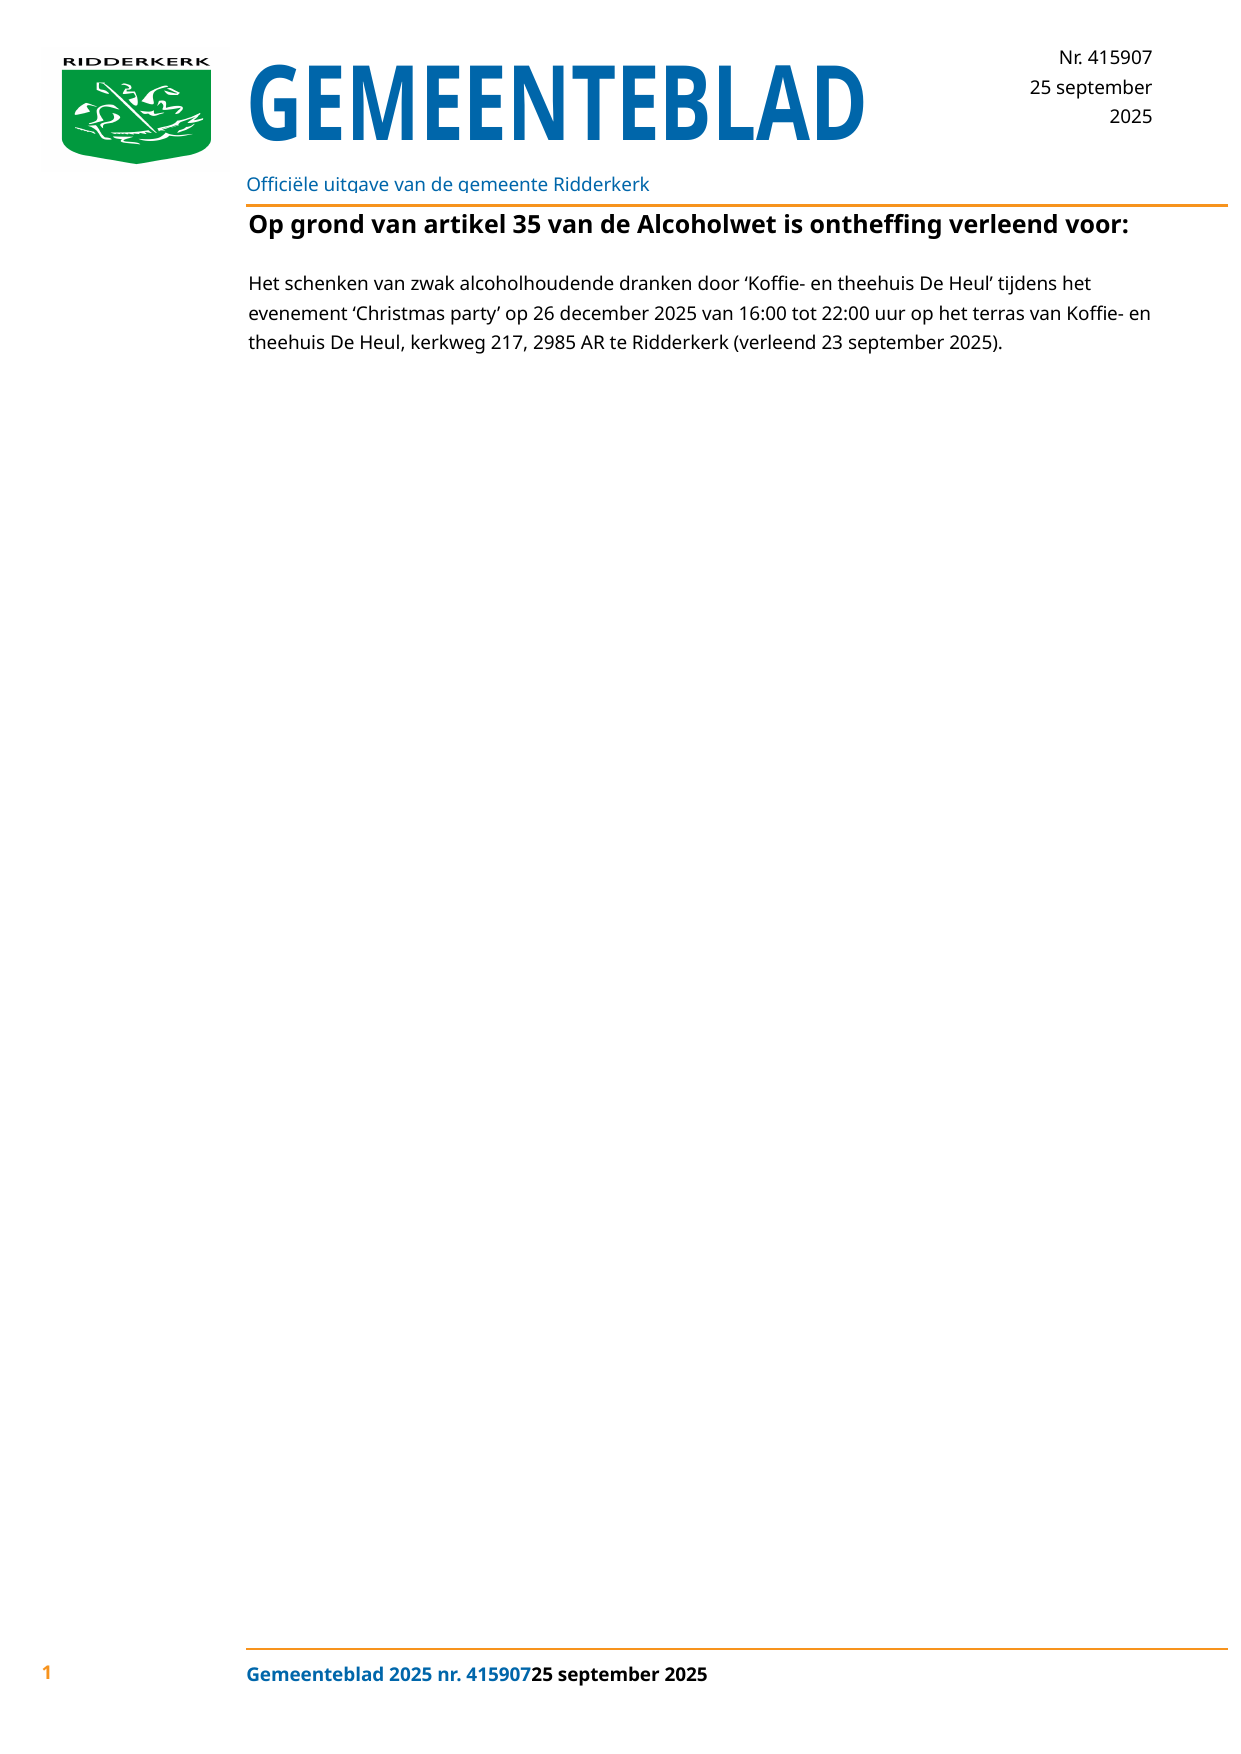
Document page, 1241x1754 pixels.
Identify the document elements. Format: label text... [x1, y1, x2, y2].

picture [41, 47, 231, 172]
text Op grond van artikel 35 van de Alcoholwet is ontheffing verleend voor: [248, 207, 1152, 241]
text Het schenken van zwak alcoholhoudende dranken door ‘Koffie- en theehuis De Heul’ tijdens het evenement ‘Christmas party’ op 26 december 2025 van 16:00 tot 22:00 uur op het terras van Koffie- en theehuis De Heul, kerkweg 217, 2985 AR te Ridderkerk (verleend 23 september 2025). [248, 270, 1152, 355]
